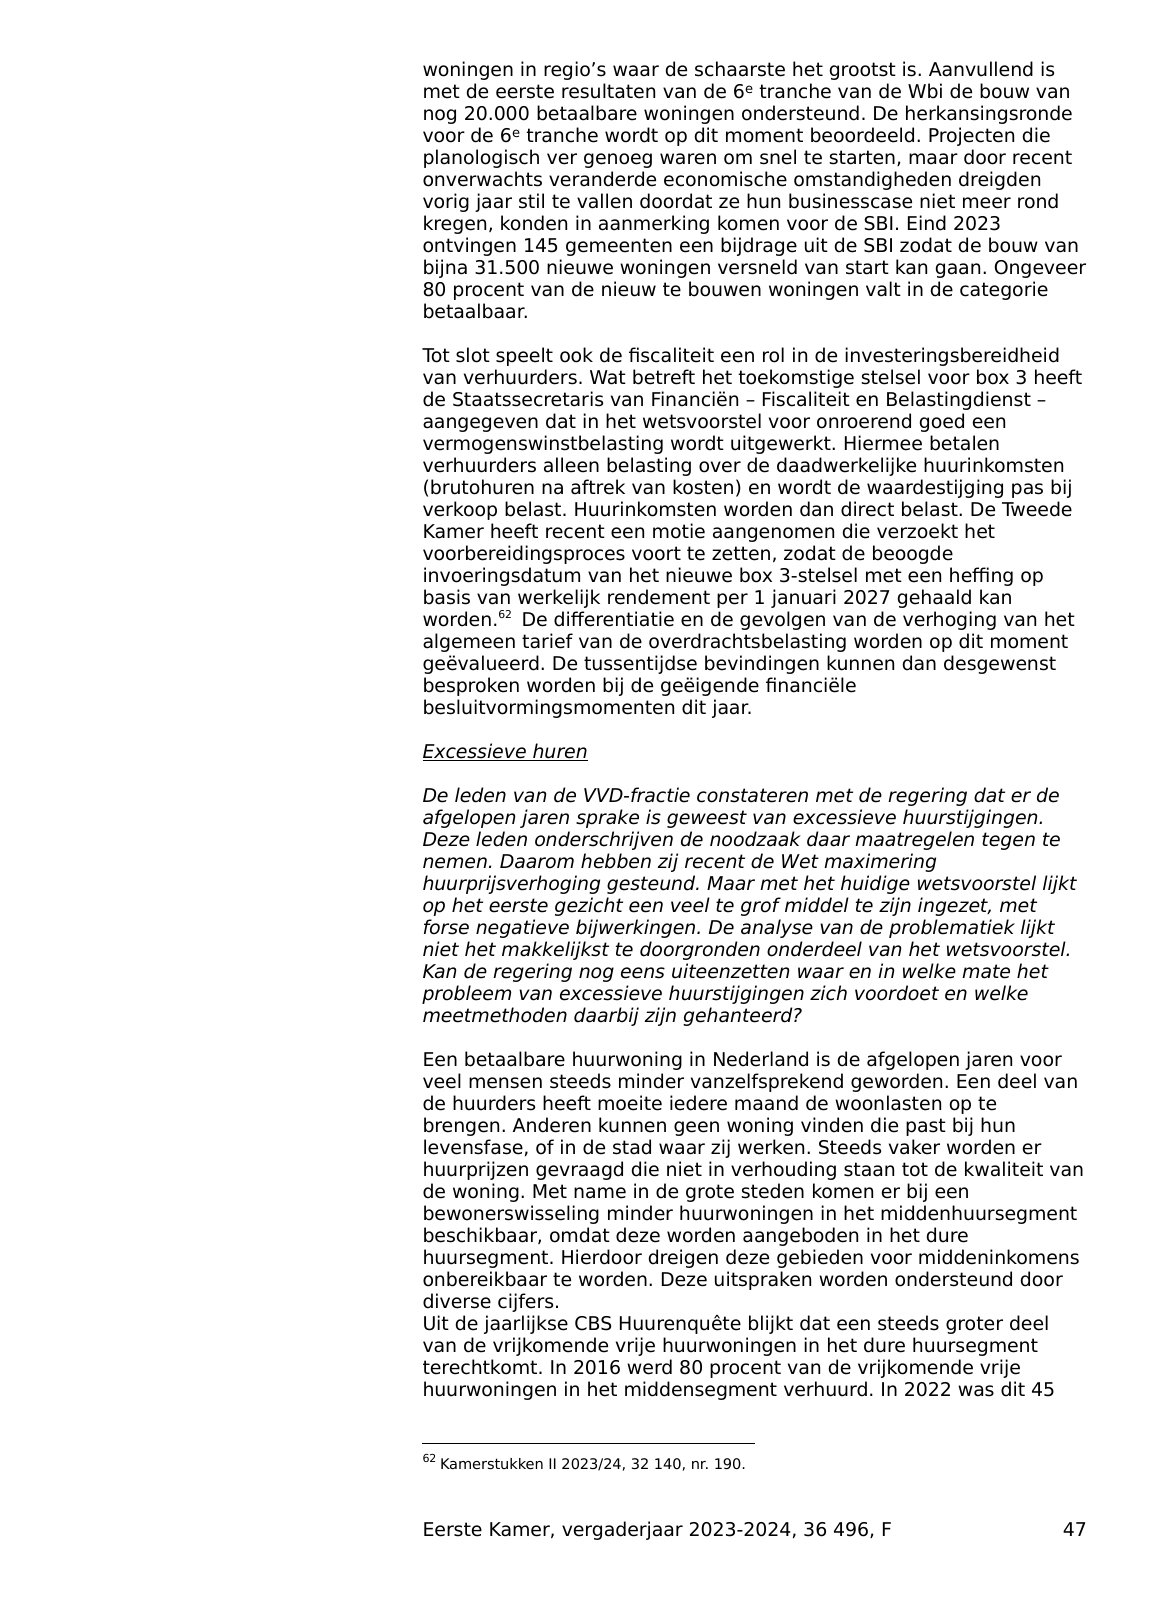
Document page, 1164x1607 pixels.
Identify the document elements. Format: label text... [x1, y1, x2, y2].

text Uit de jaarlijkse CBS Huurenquête blijkt dat een steeds groter deel van de vrijkomende vrije huurwoningen in het dure huursegment terechtkomt. In 2016 werd 80 procent van de vrijkomende vrije huurwoningen in het middensegment verhuurd. In 2022 was dit 45 [422, 1313, 1087, 1401]
text De leden van de VVD-fractie constateren met de regering dat er de afgelopen jaren sprake is geweest van excessieve huurstijgingen. Deze leden onderschrijven de noodzaak daar maatregelen tegen te nemen. Daarom hebben zij recent de Wet maximering huurprijsverhoging gesteund. Maar met het huidige wetsvoorstel lijkt op het eerste gezicht een veel te grof middel te zijn ingezet, met forse negatieve bijwerkingen. De analyse van de problematiek lijkt niet het makkelijkst te doorgronden onderdeel van het wetsvoorstel. Kan de regering nog eens uiteenzetten waar en in welke mate het probleem van excessieve huurstijgingen zich voordoet en welke meetmethoden daarbij zijn gehanteerd? [422, 785, 1087, 1027]
text Kamerstukken II 2023/24, 32 140, nr. 190. [422, 1452, 1087, 1474]
text Tot slot speelt ook de fiscaliteit een rol in de investeringsbereidheid van verhuurders. Wat betreft het toekomstige stelsel voor box 3 heeft de Staatssecretaris van Financiën – Fiscaliteit en Belastingdienst – aangegeven dat in het wetsvoorstel voor onroerend goed een vermogenswinstbelasting wordt uitgewerkt. Hiermee betalen verhuurders alleen belasting over de daadwerkelijke huurinkomsten (brutohuren na aftrek van kosten) en wordt de waardestijging pas bij verkoop belast. Huurinkomsten worden dan direct belast. De Tweede Kamer heeft recent een motie aangenomen die verzoekt het voorbereidingsproces voort te zetten, zodat de beoogde invoeringsdatum van het nieuwe box 3-stelsel met een heffing op basis van werkelijk rendement per 1 januari 2027 gehaald kan worden. De differentiatie en de gevolgen van de verhoging van het algemeen tarief van de overdrachtsbelasting worden op dit moment geëvalueerd. De tussentijdse bevindingen kunnen dan desgewenst besproken worden bij de geëigende financiële besluitvormingsmomenten dit jaar. [422, 345, 1087, 719]
text Een betaalbare huurwoning in Nederland is de afgelopen jaren voor veel mensen steeds minder vanzelfsprekend geworden. Een deel van de huurders heeft moeite iedere maand de woonlasten op te brengen. Anderen kunnen geen woning vinden die past bij hun levensfase, of in de stad waar zij werken. Steeds vaker worden er huurprijzen gevraagd die niet in verhouding staan tot de kwaliteit van de woning. Met name in de grote steden komen er bij een bewonerswisseling minder huurwoningen in het middenhuursegment beschikbaar, omdat deze worden aangeboden in het dure huursegment. Hierdoor dreigen deze gebieden voor middeninkomens onbereikbaar te worden. Deze uitspraken worden ondersteund door diverse cijfers. [422, 1049, 1087, 1313]
text woningen in regio’s waar de schaarste het grootst is. Aanvullend is met de eerste resultaten van de 6e tranche van de Wbi de bouw van nog 20.000 betaalbare woningen ondersteund. De herkansingsronde voor de 6e tranche wordt op dit moment beoordeeld. Projecten die planologisch ver genoeg waren om snel te starten, maar door recent onverwachts veranderde economische omstandigheden dreigden vorig jaar stil te vallen doordat ze hun businesscase niet meer rond kregen, konden in aanmerking komen voor de SBI. Eind 2023 ontvingen 145 gemeenten een bijdrage uit de SBI zodat de bouw van bijna 31.500 nieuwe woningen versneld van start kan gaan. Ongeveer 80 procent van de nieuw te bouwen woningen valt in de categorie betaalbaar. [422, 59, 1087, 323]
subtitle Excessieve huren [422, 741, 1087, 763]
